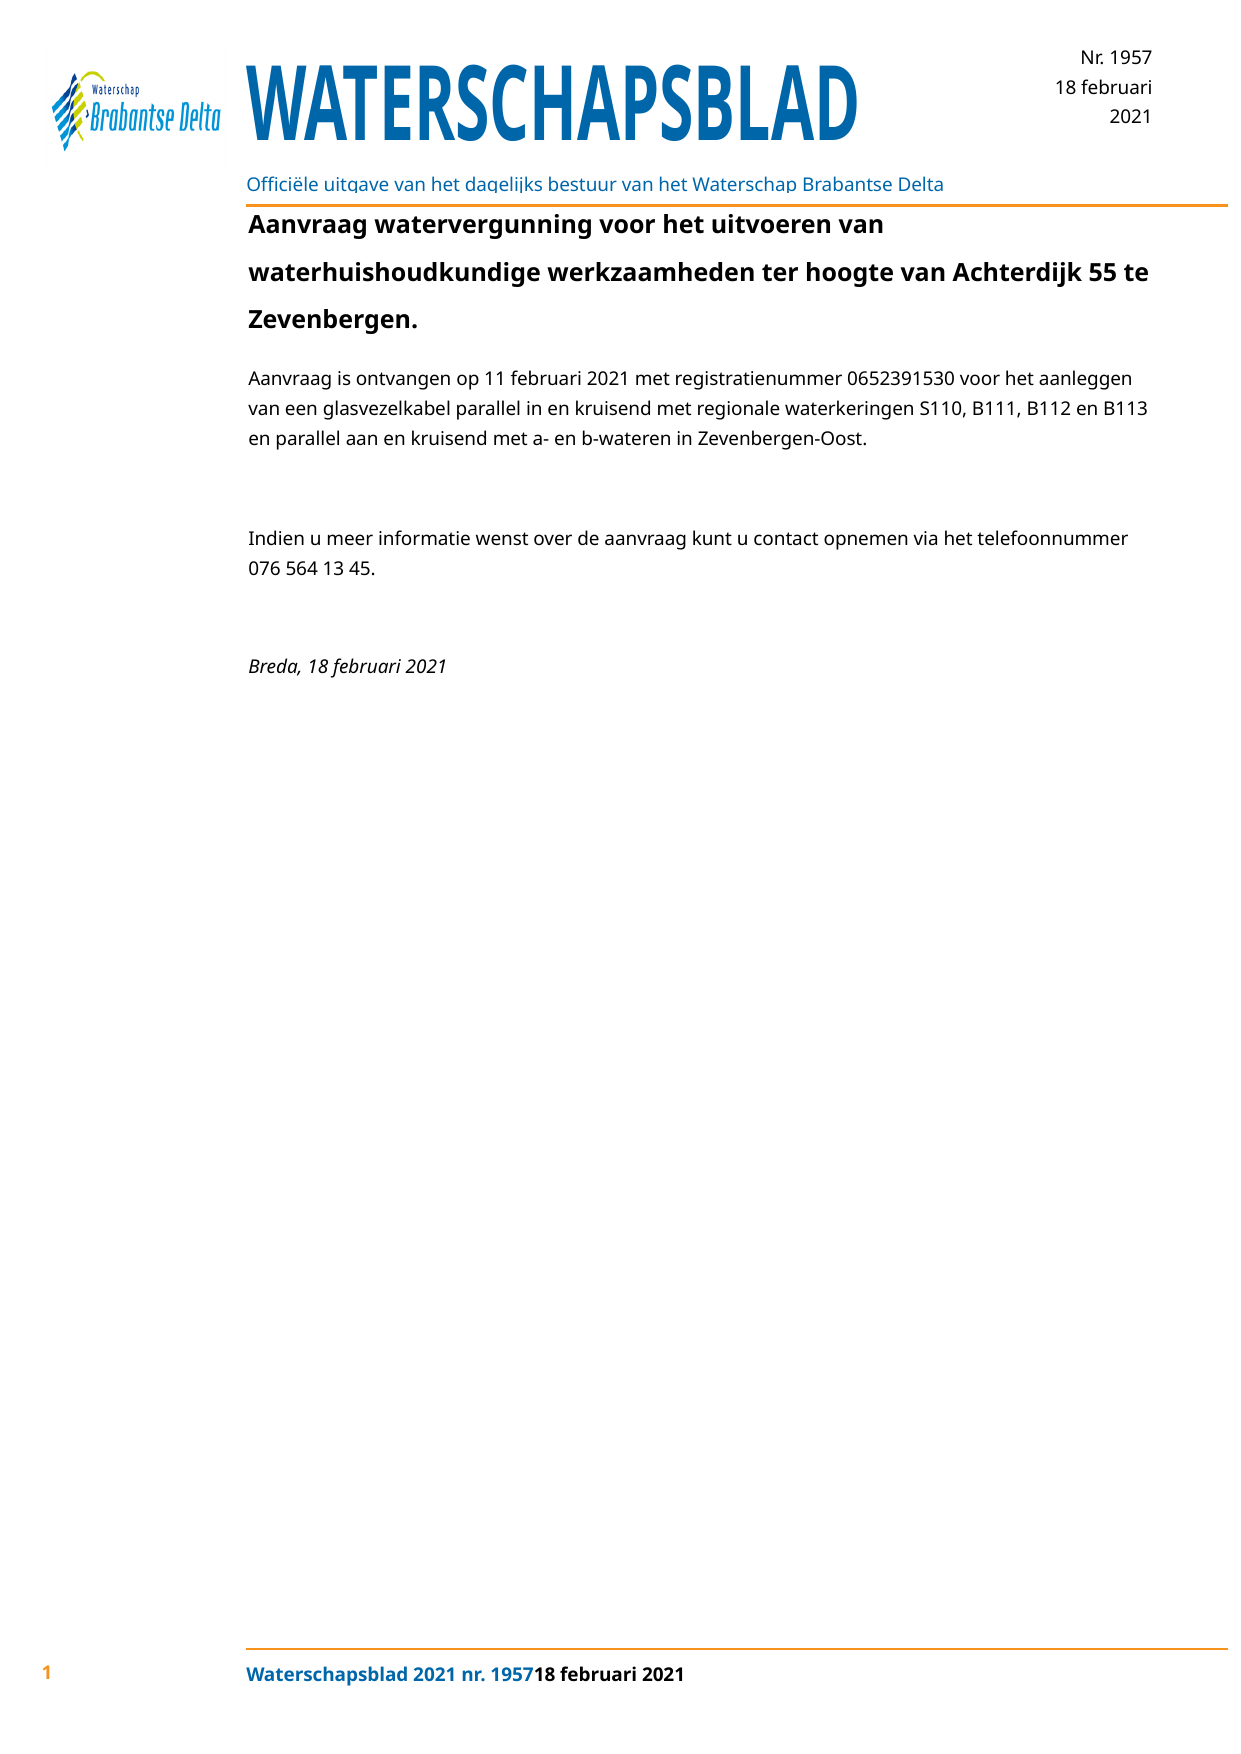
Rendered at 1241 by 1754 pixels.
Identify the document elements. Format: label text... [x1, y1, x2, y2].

text Aanvraag is ontvangen op 11 februari 2021 met registratienummer 0652391530 voor het aanleggen van een glasvezelkabel parallel in en kruisend met regionale waterkeringen S110, B111, B112 en B113 en parallel aan en kruisend met a- en b-wateren in Zevenbergen-Oost. [248, 366, 1152, 450]
text Breda, 18 februari 2021 [248, 653, 1152, 679]
text Indien u meer informatie wenst over de aanvraag kunt u contact opnemen via het telefoonnummer 076 564 13 45. [248, 526, 1152, 581]
picture [41, 47, 231, 172]
text Aanvraag watervergunning voor het uitvoeren van waterhuishoudkundige werkzaamheden ter hoogte van Achterdijk 55 te Zevenbergen. [248, 207, 1152, 336]
